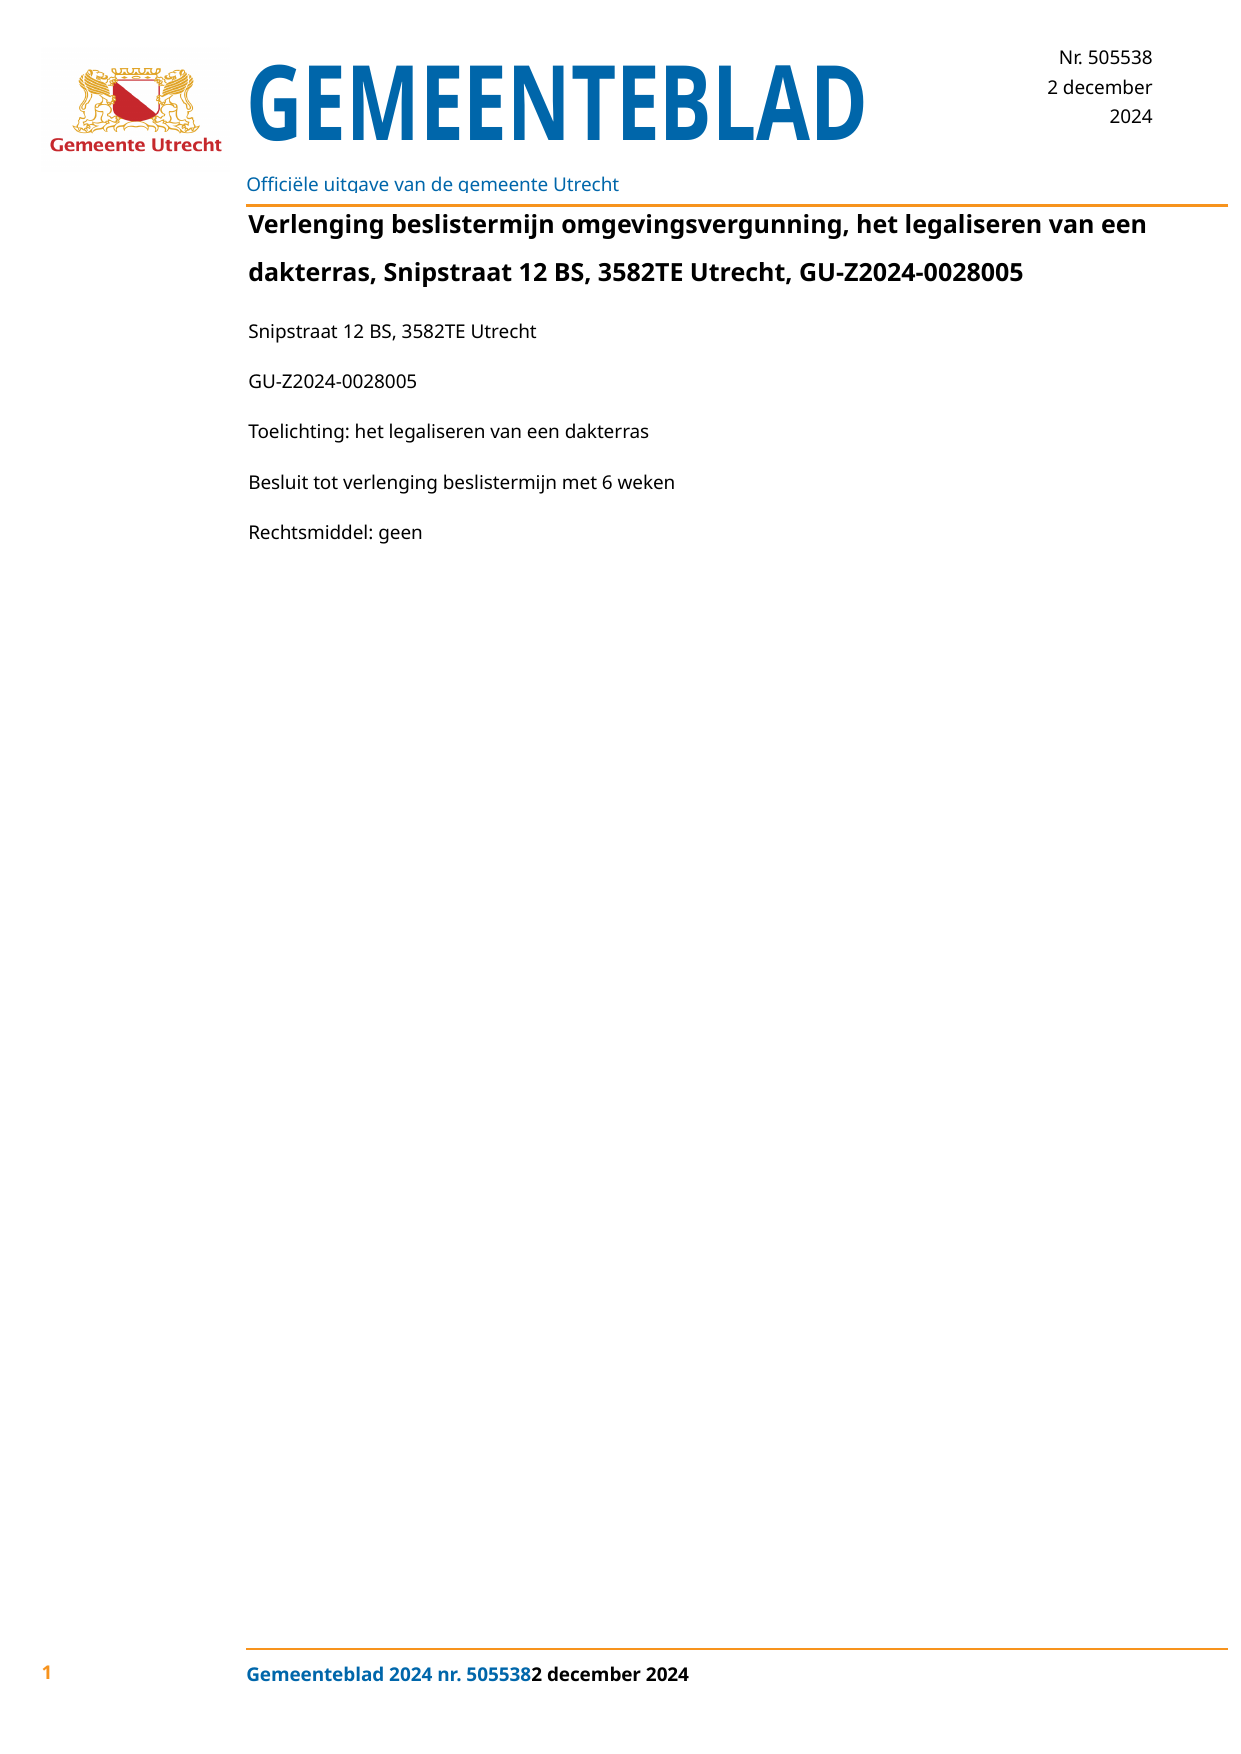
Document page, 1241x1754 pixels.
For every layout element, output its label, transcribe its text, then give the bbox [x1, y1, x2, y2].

text Verlenging beslistermijn omgevingsvergunning, het legaliseren van een dakterras, Snipstraat 12 BS, 3582TE Utrecht, GU-Z2024-0028005 [248, 207, 1152, 288]
text GU-Z2024-0028005 [248, 368, 1152, 394]
text Rechtsmiddel: geen [248, 519, 1152, 545]
text Snipstraat 12 BS, 3582TE Utrecht [248, 318, 1152, 344]
picture [41, 47, 231, 172]
text Besluit tot verlenging beslistermijn met 6 weken [248, 469, 1152, 495]
text Toelichting: het legaliseren van een dakterras [248, 419, 1152, 444]
